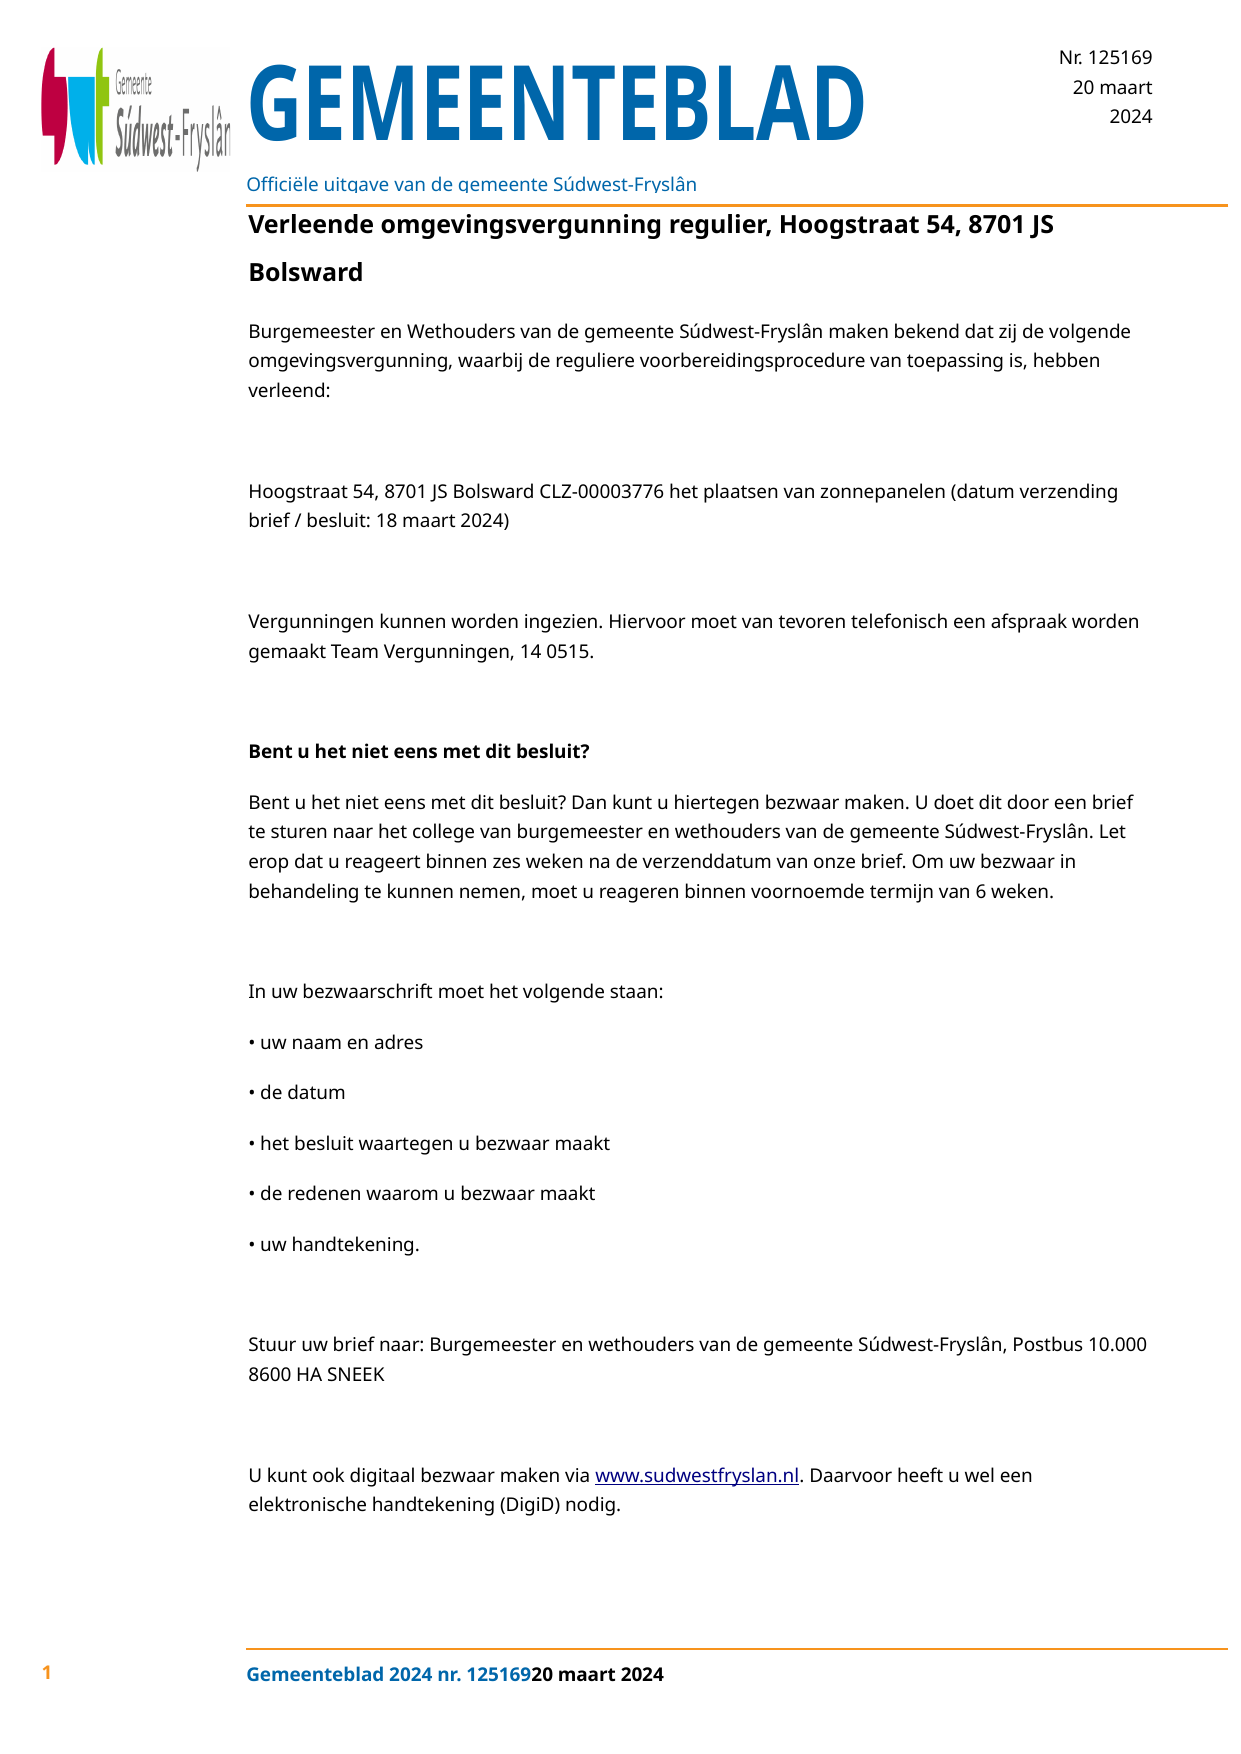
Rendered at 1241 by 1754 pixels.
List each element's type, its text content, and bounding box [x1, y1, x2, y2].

text Hoogstraat 54, 8701 JS Bolsward CLZ-00003776 het plaatsen van zonnepanelen (datum verzending brief / besluit: 18 maart 2024) [248, 478, 1152, 533]
text • uw naam en adres [248, 1029, 1152, 1055]
text U kunt ook digitaal bezwaar maken via www.sudwestfryslan.nl. Daarvoor heeft u wel een elektronische handtekening (DigiD) nodig. [248, 1462, 1152, 1517]
text Vergunningen kunnen worden ingezien. Hiervoor moet van tevoren telefonisch een afspraak worden gemaakt Team Vergunningen, 14 0515. [248, 608, 1152, 664]
text Stuur uw brief naar: Burgemeester en wethouders van de gemeente Súdwest-Fryslân, Postbus 10.000 8600 HA SNEEK [248, 1332, 1152, 1387]
text In uw bezwaarschrift moet het volgende staan: [248, 979, 1152, 1004]
text • de datum [248, 1079, 1152, 1105]
picture [41, 47, 231, 172]
text • het besluit waartegen u bezwaar maakt [248, 1130, 1152, 1156]
text • uw handtekening. [248, 1231, 1152, 1257]
text • de redenen waarom u bezwaar maakt [248, 1180, 1152, 1206]
text Bent u het niet eens met dit besluit? Dan kunt u hiertegen bezwaar maken. U doet dit door een brief te sturen naar het college van burgemeester en wethouders van de gemeente Súdwest-Fryslân. Let erop dat u reageert binnen zes weken na de verzenddatum van onze brief. Om uw bezwaar in behandeling te kunnen nemen, moet u reageren binnen voornoemde termijn van 6 weken. [248, 789, 1152, 904]
text Bent u het niet eens met dit besluit? [248, 739, 1152, 764]
text Burgemeester en Wethouders van de gemeente Súdwest-Fryslân maken bekend dat zij de volgende omgevingsvergunning, waarbij de reguliere voorbereidingsprocedure van toepassing is, hebben verleend: [248, 318, 1152, 403]
text Verleende omgevingsvergunning regulier, Hoogstraat 54, 8701 JS Bolsward [248, 207, 1152, 288]
